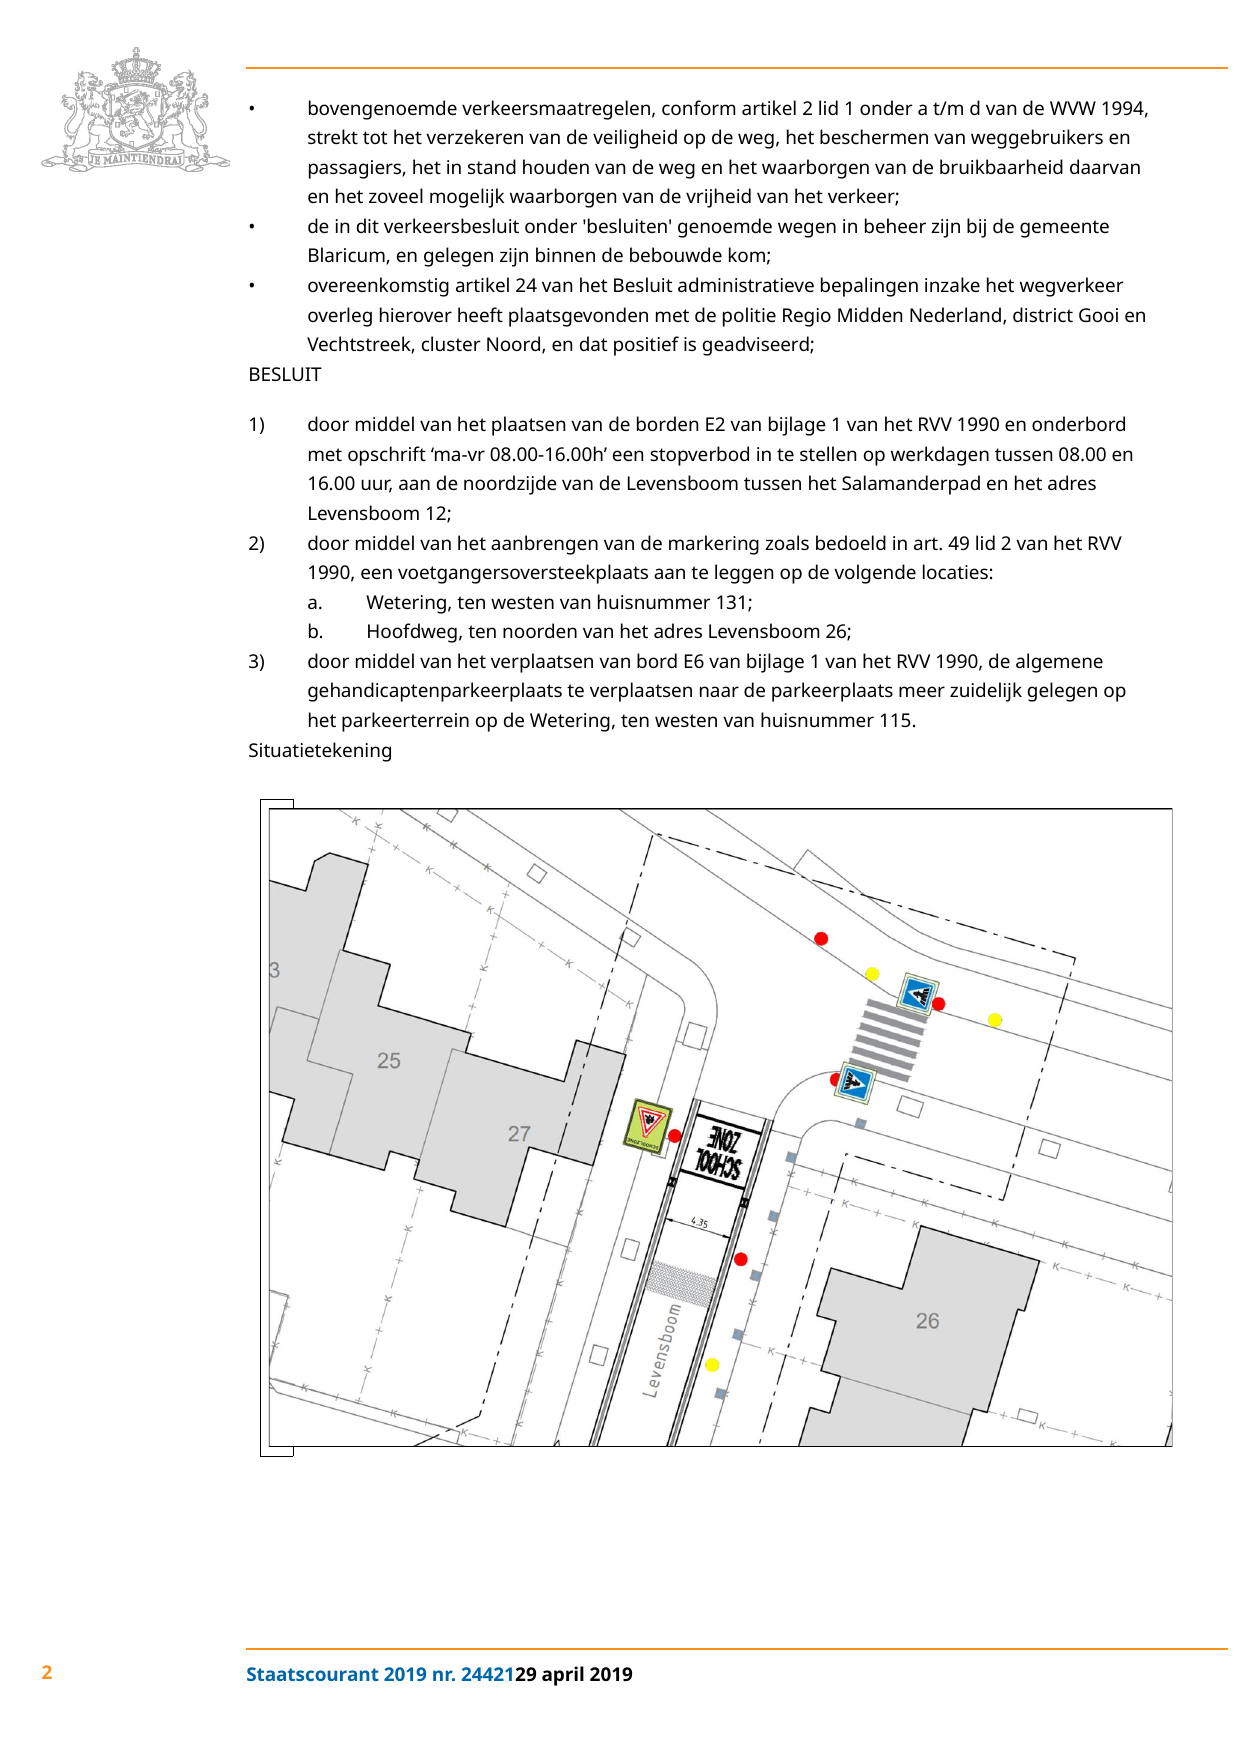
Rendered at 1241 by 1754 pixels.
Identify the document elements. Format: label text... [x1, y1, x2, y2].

list overeenkomstig artikel 24 van het Besluit administratieve bepalingen inzake het wegverkeer overleg hierover heeft plaatsgevonden met de politie Regio Midden Nederland, district Gooi en Vechtstreek, cluster Noord, en dat positief is geadviseerd; [248, 272, 1152, 357]
picture [268, 808, 1173, 1447]
list door middel van het verplaatsen van bord E6 van bijlage 1 van het RVV 1990, de algemene gehandicaptenparkeerplaats te verplaatsen naar de parkeerplaats meer zuidelijk gelegen op het parkeerterrein op de Wetering, ten westen van huisnummer 115. [248, 648, 1152, 733]
list bovengenoemde verkeersmaatregelen, conform artikel 2 lid 1 onder a t/m d van de WVW 1994, strekt tot het verzekeren van de veiligheid op de weg, het beschermen van weggebruikers en passagiers, het in stand houden van de weg en het waarborgen van de bruikbaarheid daarvan en het zoveel mogelijk waarborgen van de vrijheid van het verkeer; [248, 95, 1152, 209]
list door middel van het aanbrengen van de markering zoals bedoeld in art. 49 lid 2 van het RVV 1990, een voetgangersoversteekplaats aan te leggen op de volgende locaties: [248, 530, 1152, 585]
list door middel van het plaatsen van de borden E2 van bijlage 1 van het RVV 1990 en onderbord met opschrift ‘ma-vr 08.00-16.00h’ een stopverbod in te stellen op werkdagen tussen 08.00 en 16.00 uur, aan de noordzijde van de Levensboom tussen het Salamanderpad en het adres Levensboom 12; [248, 411, 1152, 526]
text BESLUIT [248, 361, 1152, 387]
list Hoofdweg, ten noorden van het adres Levensboom 26; [307, 618, 1152, 644]
text Situatietekening [248, 737, 1152, 763]
list de in dit verkeersbesluit onder 'besluiten' genoemde wegen in beheer zijn bij de gemeente Blaricum, en gelegen zijn binnen de bebouwde kom; [248, 213, 1152, 268]
list Wetering, ten westen van huisnummer 131; [307, 589, 1152, 615]
picture [41, 47, 231, 172]
